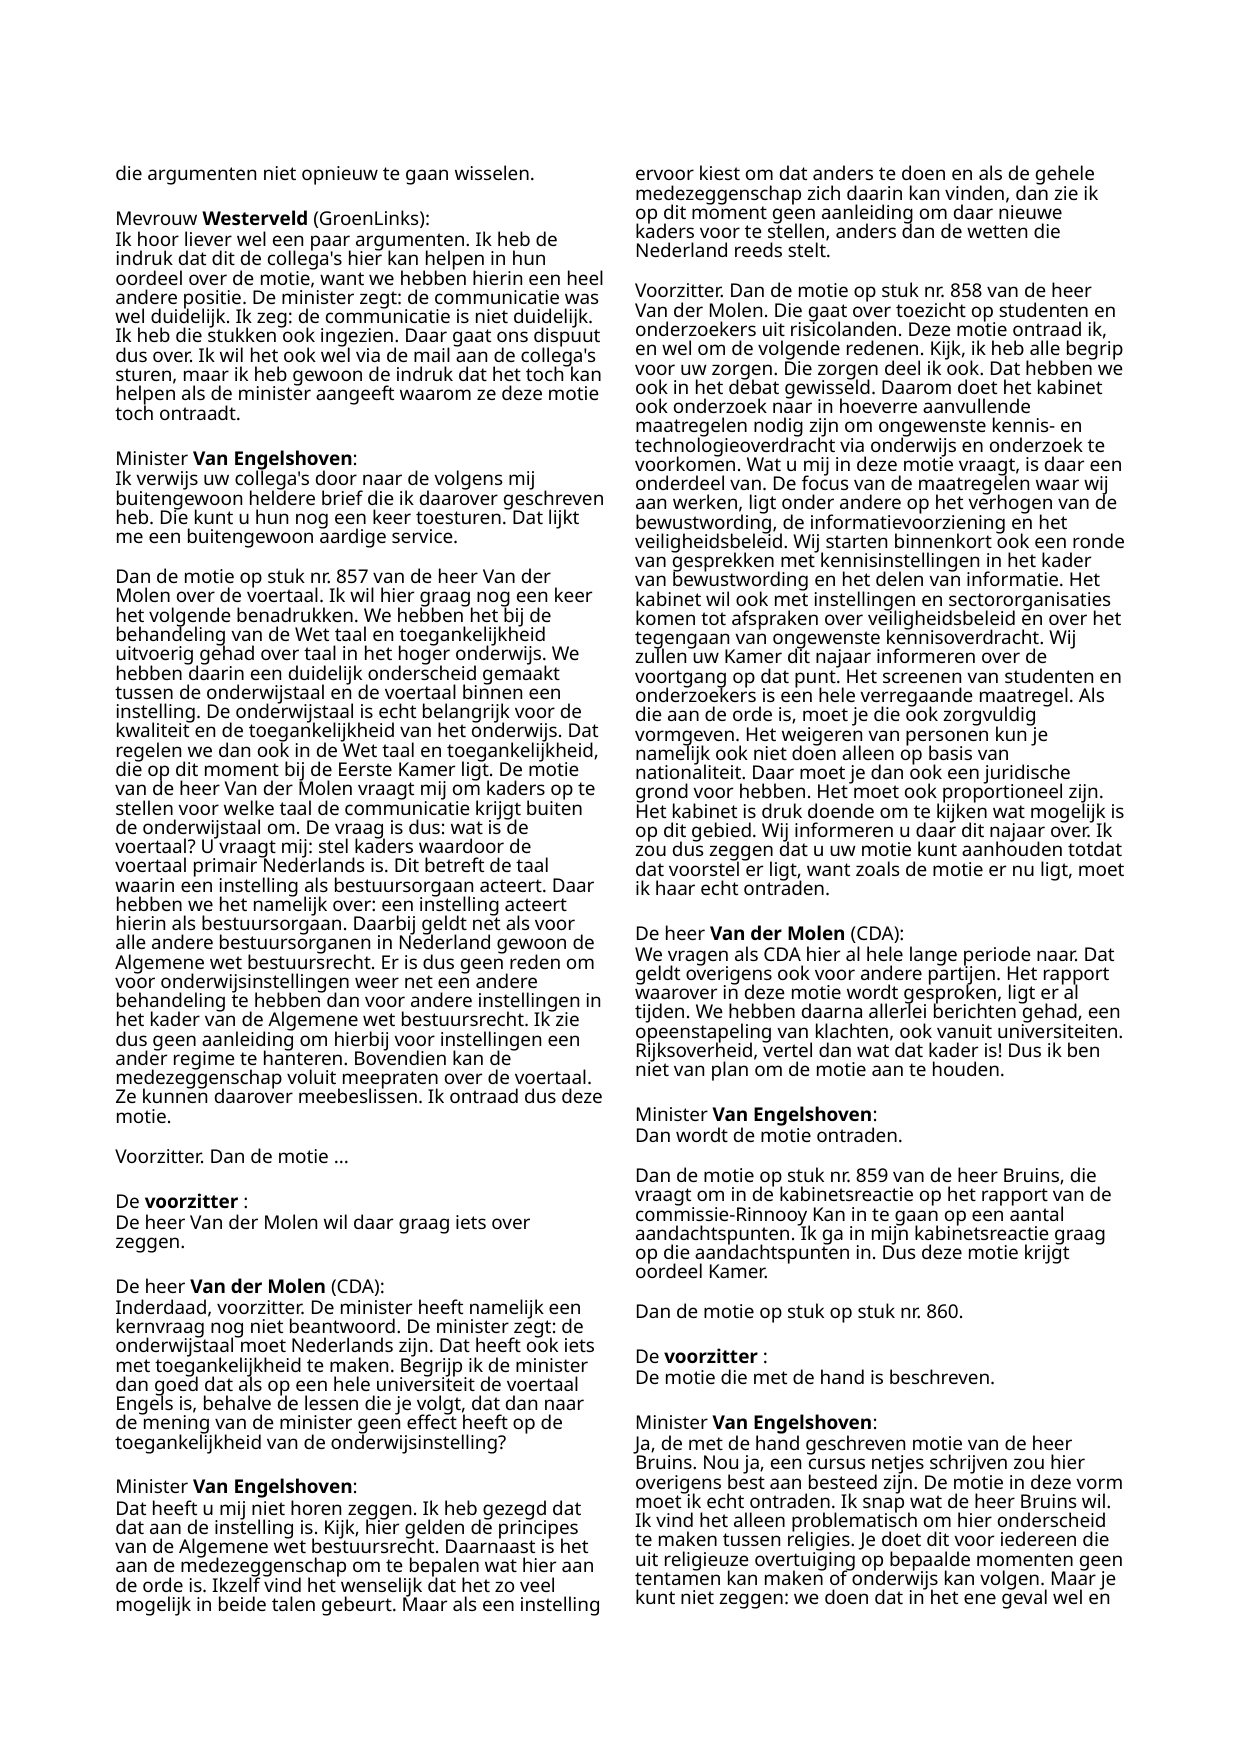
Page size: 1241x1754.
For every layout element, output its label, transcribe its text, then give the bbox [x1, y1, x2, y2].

text Minister Van Engelshoven: [115, 1474, 605, 1499]
text Dan de motie op stuk nr. 859 van de heer Bruins, die vraagt om in de kabinetsreactie op het rapport van de commissie-Rinnooy Kan in te gaan op een aantal aandachtspunten. Ik ga in mijn kabinetsreactie graag op die aandachtspunten in. Dus deze motie krijgt oordeel Kamer. [635, 1167, 1125, 1283]
text Dan de motie op stuk op stuk nr. 860. [635, 1303, 1125, 1323]
text Minister Van Engelshoven: [115, 445, 605, 470]
text De voorzitter : [115, 1188, 605, 1214]
text We vragen als CDA hier al hele lange periode naar. Dat geldt overigens ook voor andere partijen. Het rapport waarover in deze motie wordt gesproken, ligt er al tijden. We hebben daarna allerlei berichten gehad, een opeenstapeling van klachten, ook vanuit universiteiten. Rijksoverheid, vertel dan wat dat kader is! Dus ik ben niet van plan om de motie aan te houden. [635, 946, 1125, 1081]
text ervoor kiest om dat anders te doen en als de gehele medezeggenschap zich daarin kan vinden, dan zie ik op dit moment geen aanleiding om daar nieuwe kaders voor te stellen, anders dan de wetten die Nederland reeds stelt. [635, 165, 1125, 262]
text De heer Van der Molen wil daar graag iets over zeggen. [115, 1214, 605, 1252]
text Dan wordt de motie ontraden. [635, 1127, 1125, 1146]
text De motie die met de hand is beschreven. [635, 1369, 1125, 1388]
text Ik verwijs uw collega's door naar de volgens mij buitengewoon heldere brief die ik daarover geschreven heb. Die kunt u hun nog een keer toesturen. Dat lijkt me een buitengewoon aardige service. [115, 470, 605, 547]
text Dat heeft u mij niet horen zeggen. Ik heb gezegd dat dat aan de instelling is. Kijk, hier gelden de principes van de Algemene wet bestuursrecht. Daarnaast is het aan de medezeggenschap om te bepalen wat hier aan de orde is. Ikzelf vind het wenselijk dat het zo veel mogelijk in beide talen gebeurt. Maar als een instelling [115, 1499, 605, 1615]
text Minister Van Engelshoven: [635, 1409, 1125, 1435]
text Mevrouw Westerveld (GroenLinks): [115, 205, 605, 231]
text Ik hoor liever wel een paar argumenten. Ik heb de indruk dat dit de collega's hier kan helpen in hun oordeel over de motie, want we hebben hierin een heel andere positie. De minister zegt: de communicatie was wel duidelijk. Ik zeg: de communicatie is niet duidelijk. Ik heb die stukken ook ingezien. Daar gaat ons dispuut dus over. Ik wil het ook wel via de mail aan de collega's sturen, maar ik heb gewoon de indruk dat het toch kan helpen als de minister aangeeft waarom ze deze motie toch ontraadt. [115, 231, 605, 424]
text Dan de motie op stuk nr. 857 van de heer Van der Molen over de voertaal. Ik wil hier graag nog een keer het volgende benadrukken. We hebben het bij de behandeling van de Wet taal en toegankelijkheid uitvoerig gehad over taal in het hoger onderwijs. We hebben daarin een duidelijk onderscheid gemaakt tussen de onderwijstaal en de voertaal binnen een instelling. De onderwijstaal is echt belangrijk voor de kwaliteit en de toegankelijkheid van het onderwijs. Dat regelen we dan ook in de Wet taal en toegankelijkheid, die op dit moment bij de Eerste Kamer ligt. De motie van de heer Van der Molen vraagt mij om kaders op te stellen voor welke taal de communicatie krijgt buiten de onderwijstaal om. De vraag is dus: wat is de voertaal? U vraagt mij: stel kaders waardoor de voertaal primair Nederlands is. Dit betreft de taal waarin een instelling als bestuursorgaan acteert. Daar hebben we het namelijk over: een instelling acteert hierin als bestuursorgaan. Daarbij geldt net als voor alle andere bestuursorganen in Nederland gewoon de Algemene wet bestuursrecht. Er is dus geen reden om voor onderwijsinstellingen weer net een andere behandeling te hebben dan voor andere instellingen in het kader van de Algemene wet bestuursrecht. Ik zie dus geen aanleiding om hierbij voor instellingen een ander regime te hanteren. Bovendien kan de medezeggenschap voluit meepraten over de voertaal. Ze kunnen daarover meebeslissen. Ik ontraad dus deze motie. [115, 568, 605, 1127]
text De heer Van der Molen (CDA): [115, 1273, 605, 1299]
text Minister Van Engelshoven: [635, 1101, 1125, 1127]
text die argumenten niet opnieuw te gaan wisselen. [115, 165, 605, 184]
text Voorzitter. Dan de motie op stuk nr. 858 van de heer Van der Molen. Die gaat over toezicht op studenten en onderzoekers uit risicolanden. Deze motie ontraad ik, en wel om de volgende redenen. Kijk, ik heb alle begrip voor uw zorgen. Die zorgen deel ik ook. Dat hebben we ook in het debat gewisseld. Daarom doet het kabinet ook onderzoek naar in hoeverre aanvullende maatregelen nodig zijn om ongewenste kennis- en technologieoverdracht via onderwijs en onderzoek te voorkomen. Wat u mij in deze motie vraagt, is daar een onderdeel van. De focus van de maatregelen waar wij aan werken, ligt onder andere op het verhogen van de bewustwording, de informatievoorziening en het veiligheidsbeleid. Wij starten binnenkort ook een ronde van gesprekken met kennisinstellingen in het kader van bewustwording en het delen van informatie. Het kabinet wil ook met instellingen en sectororganisaties komen tot afspraken over veiligheidsbeleid en over het tegengaan van ongewenste kennisoverdracht. Wij zullen uw Kamer dit najaar informeren over de voortgang op dat punt. Het screenen van studenten en onderzoekers is een hele verregaande maatregel. Als die aan de orde is, moet je die ook zorgvuldig vormgeven. Het weigeren van personen kun je namelijk ook niet doen alleen op basis van nationaliteit. Daar moet je dan ook een juridische grond voor hebben. Het moet ook proportioneel zijn. Het kabinet is druk doende om te kijken wat mogelijk is op dit gebied. Wij informeren u daar dit najaar over. Ik zou dus zeggen dat u uw motie kunt aanhouden totdat dat voorstel er ligt, want zoals de motie er nu ligt, moet ik haar echt ontraden. [635, 282, 1125, 899]
text De heer Van der Molen (CDA): [635, 920, 1125, 946]
text Voorzitter. Dan de motie ... [115, 1148, 605, 1167]
text Ja, de met de hand geschreven motie van de heer Bruins. Nou ja, een cursus netjes schrijven zou hier overigens best aan besteed zijn. De motie in deze vorm moet ik echt ontraden. Ik snap wat de heer Bruins wil. Ik vind het alleen problematisch om hier onderscheid te maken tussen religies. Je doet dit voor iedereen die uit religieuze overtuiging op bepaalde momenten geen tentamen kan maken of onderwijs kan volgen. Maar je kunt niet zeggen: we doen dat in het ene geval wel en [635, 1435, 1125, 1608]
text Inderdaad, voorzitter. De minister heeft namelijk een kernvraag nog niet beantwoord. De minister zegt: de onderwijstaal moet Nederlands zijn. Dat heeft ook iets met toegankelijkheid te maken. Begrijp ik de minister dan goed dat als op een hele universiteit de voertaal Engels is, behalve de lessen die je volgt, dat dan naar de mening van de minister geen effect heeft op de toegankelijkheid van de onderwijsinstelling? [115, 1299, 605, 1453]
text De voorzitter : [635, 1343, 1125, 1369]
